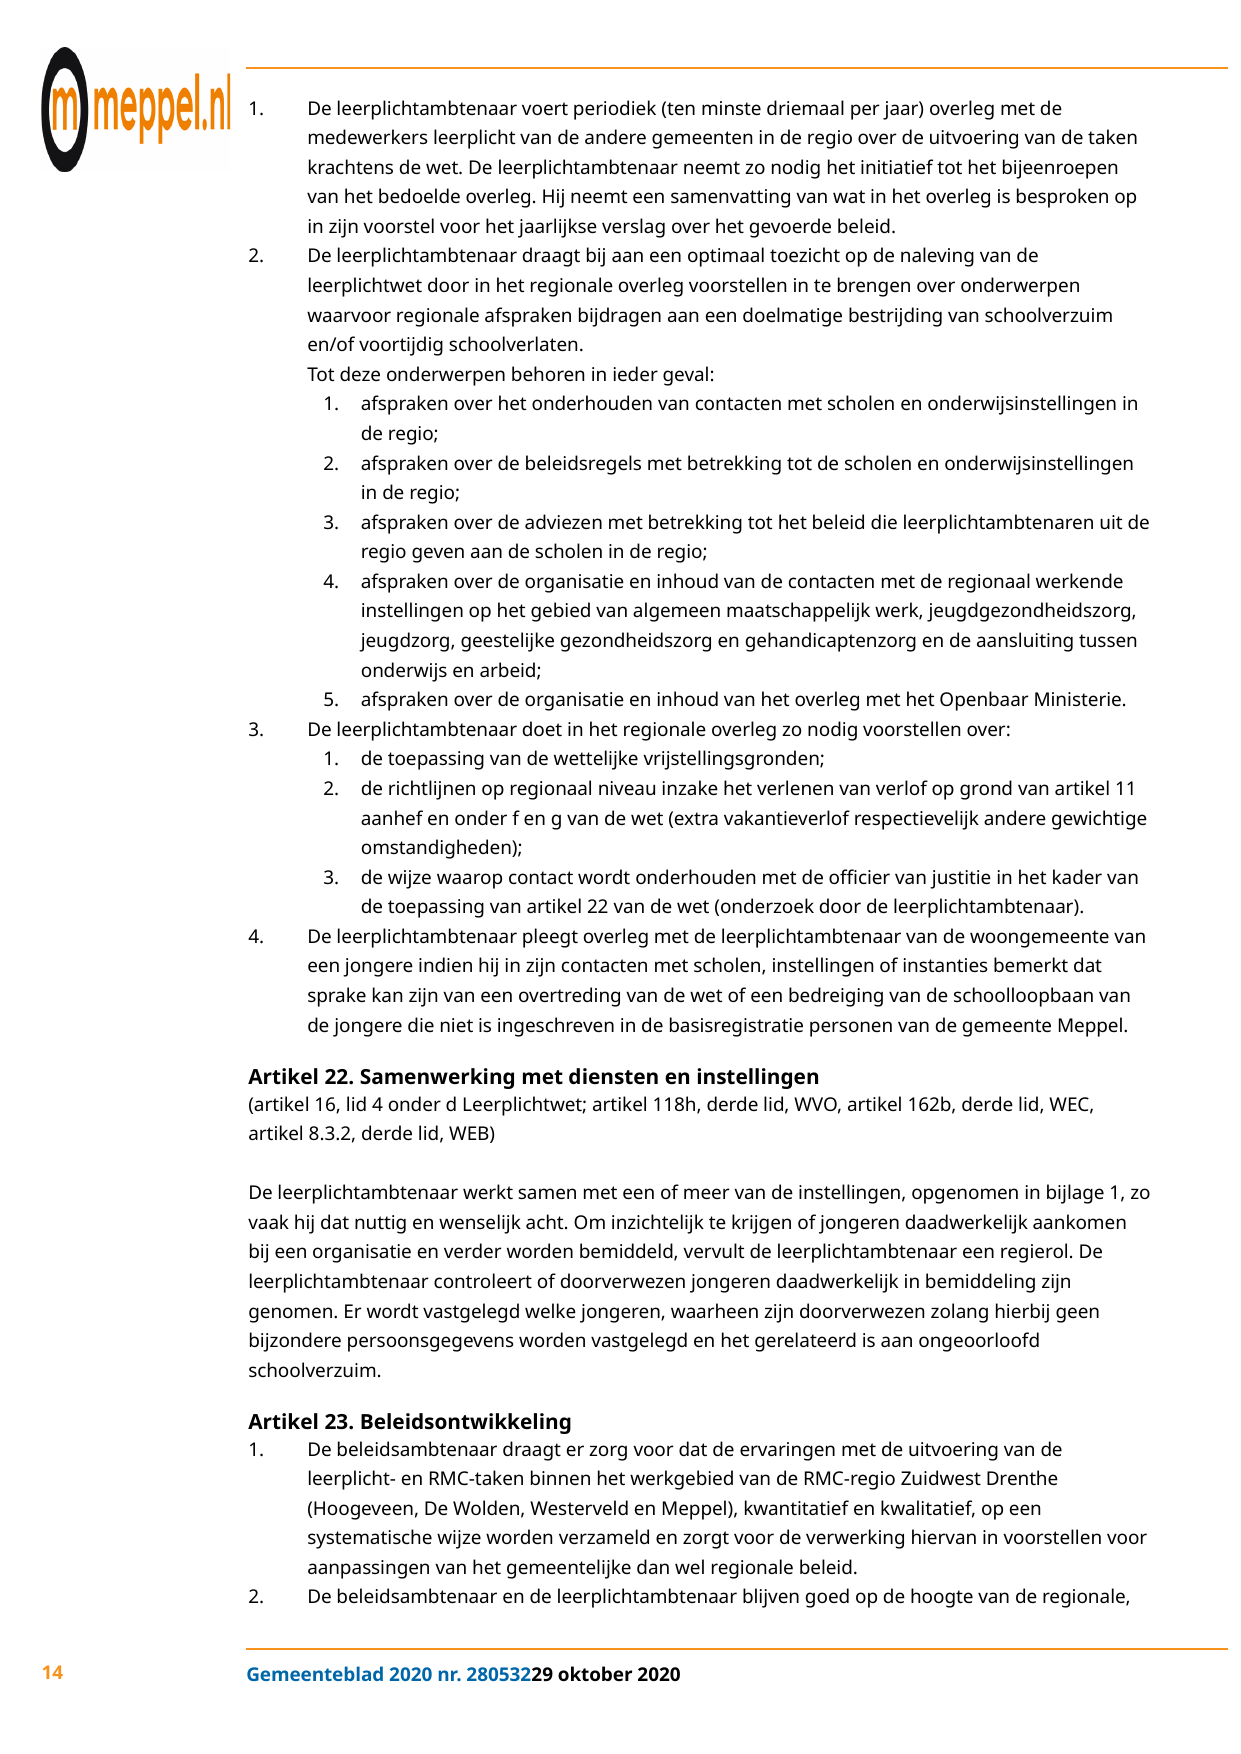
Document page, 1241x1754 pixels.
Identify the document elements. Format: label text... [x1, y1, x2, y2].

list de toepassing van de wettelijke vrijstellingsgronden; [323, 746, 1152, 771]
picture [41, 47, 231, 172]
list afspraken over de adviezen met betrekking tot het beleid die leerplichtambtenaren uit de regio geven aan de scholen in de regio; [323, 509, 1152, 564]
list De leerplichtambtenaar doet in het regionale overleg zo nodig voorstellen over: [248, 716, 1152, 742]
list afspraken over de organisatie en inhoud van de contacten met de regionaal werkende instellingen op het gebied van algemeen maatschappelijk werk, jeugdgezondheidszorg, jeugdzorg, geestelijke gezondheidszorg en gehandicaptenzorg en de aansluiting tussen onderwijs en arbeid; [323, 568, 1152, 683]
list afspraken over de beleidsregels met betrekking tot de scholen en onderwijsinstellingen in de regio; [323, 450, 1152, 505]
text Artikel 22. Samenwerking met diensten en instellingen [248, 1062, 1152, 1091]
text (artikel 16, lid 4 onder d Leerplichtwet; artikel 118h, derde lid, WVO, artikel 162b, derde lid, WEC, artikel 8.3.2, derde lid, WEB) [248, 1091, 1152, 1146]
list Tot deze onderwerpen behoren in ieder geval: [248, 361, 1152, 387]
list De beleidsambtenaar draagt er zorg voor dat de ervaringen met de uitvoering van de leerplicht- en RMC-taken binnen het werkgebied van de RMC-regio Zuidwest Drenthe (Hoogeveen, De Wolden, Westerveld en Meppel), kwantitatief en kwalitatief, op een systematische wijze worden verzameld en zorgt voor de verwerking hiervan in voorstellen voor aanpassingen van het gemeentelijke dan wel regionale beleid. [248, 1436, 1152, 1580]
list de richtlijnen op regionaal niveau inzake het verlenen van verlof op grond van artikel 11 aanhef en onder f en g van de wet (extra vakantieverlof respectievelijk andere gewichtige omstandigheden); [323, 775, 1152, 860]
list afspraken over de organisatie en inhoud van het overleg met het Openbaar Ministerie. [323, 686, 1152, 712]
list de wijze waarop contact wordt onderhouden met de officier van justitie in het kader van de toepassing van artikel 22 van de wet (onderzoek door de leerplichtambtenaar). [323, 864, 1152, 919]
list De leerplichtambtenaar voert periodiek (ten minste driemaal per jaar) overleg met de medewerkers leerplicht van de andere gemeenten in de regio over de uitvoering van de taken krachtens de wet. De leerplichtambtenaar neemt zo nodig het initiatief tot het bijeenroepen van het bedoelde overleg. Hij neemt een samenvatting van wat in het overleg is besproken op in zijn voorstel voor het jaarlijkse verslag over het gevoerde beleid. [248, 95, 1152, 239]
list De beleidsambtenaar en de leerplichtambtenaar blijven goed op de hoogte van de regionale, [248, 1584, 1152, 1609]
list De leerplichtambtenaar pleegt overleg met de leerplichtambtenaar van de woongemeente van een jongere indien hij in zijn contacten met scholen, instellingen of instanties bemerkt dat sprake kan zijn van een overtreding van de wet of een bedreiging van de schoolloopbaan van de jongere die niet is ingeschreven in de basisregistratie personen van de gemeente Meppel. [248, 923, 1152, 1038]
list afspraken over het onderhouden van contacten met scholen en onderwijsinstellingen in de regio; [323, 391, 1152, 446]
list De leerplichtambtenaar draagt bij aan een optimaal toezicht op de naleving van de leerplichtwet door in het regionale overleg voorstellen in te brengen over onderwerpen waarvoor regionale afspraken bijdragen aan een doelmatige bestrijding van schoolverzuim en/of voortijdig schoolverlaten. [248, 243, 1152, 357]
text De leerplichtambtenaar werkt samen met een of meer van de instellingen, opgenomen in bijlage 1, zo vaak hij dat nuttig en wenselijk acht. Om inzichtelijk te krijgen of jongeren daadwerkelijk aankomen bij een organisatie en verder worden bemiddeld, vervult de leerplichtambtenaar een regierol. De leerplichtambtenaar controleert of doorverwezen jongeren daadwerkelijk in bemiddeling zijn genomen. Er wordt vastgelegd welke jongeren, waarheen zijn doorverwezen zolang hierbij geen bijzondere persoonsgegevens worden vastgelegd en het gerelateerd is aan ongeoorloofd schoolverzuim. [248, 1179, 1152, 1383]
text Artikel 23. Beleidsontwikkeling [248, 1407, 1152, 1436]
